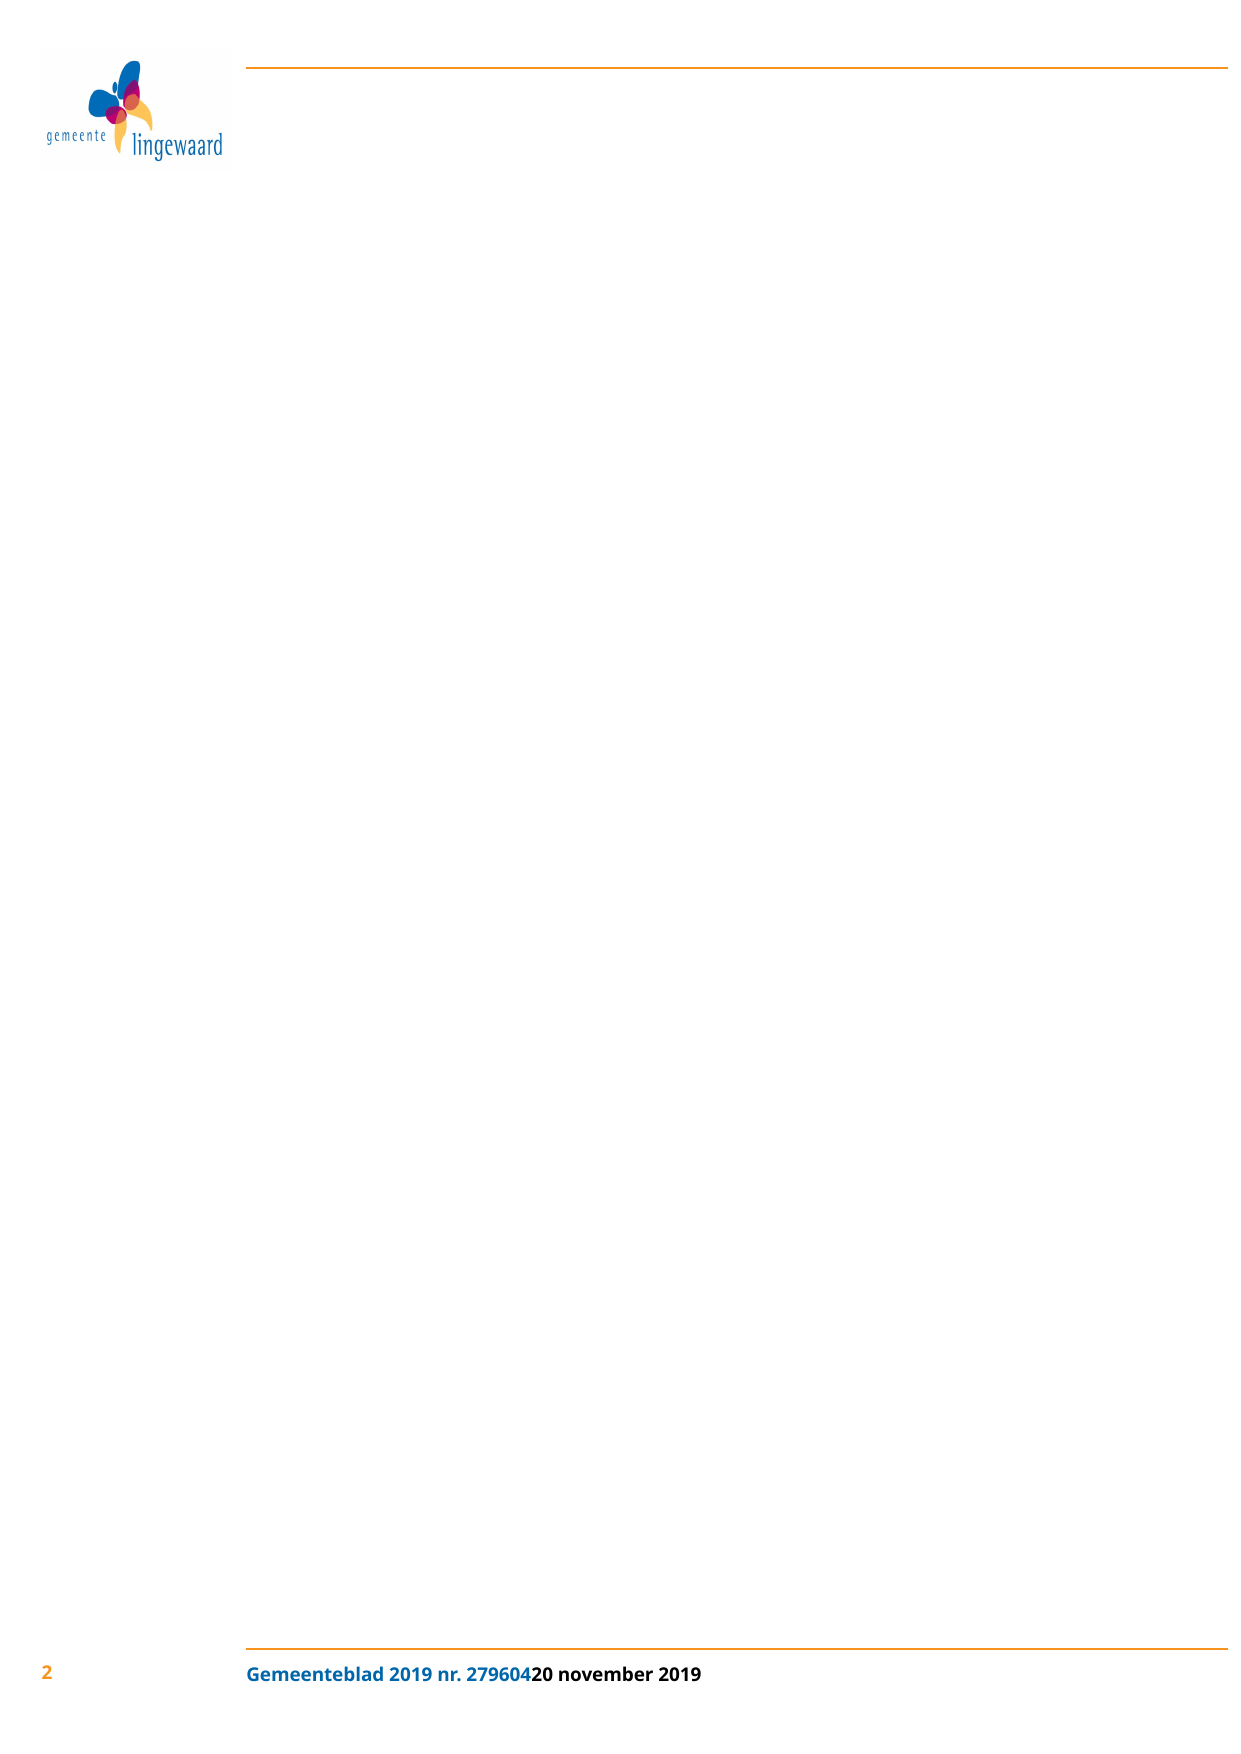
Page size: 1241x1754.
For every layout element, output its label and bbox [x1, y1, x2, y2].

picture [41, 47, 231, 172]
